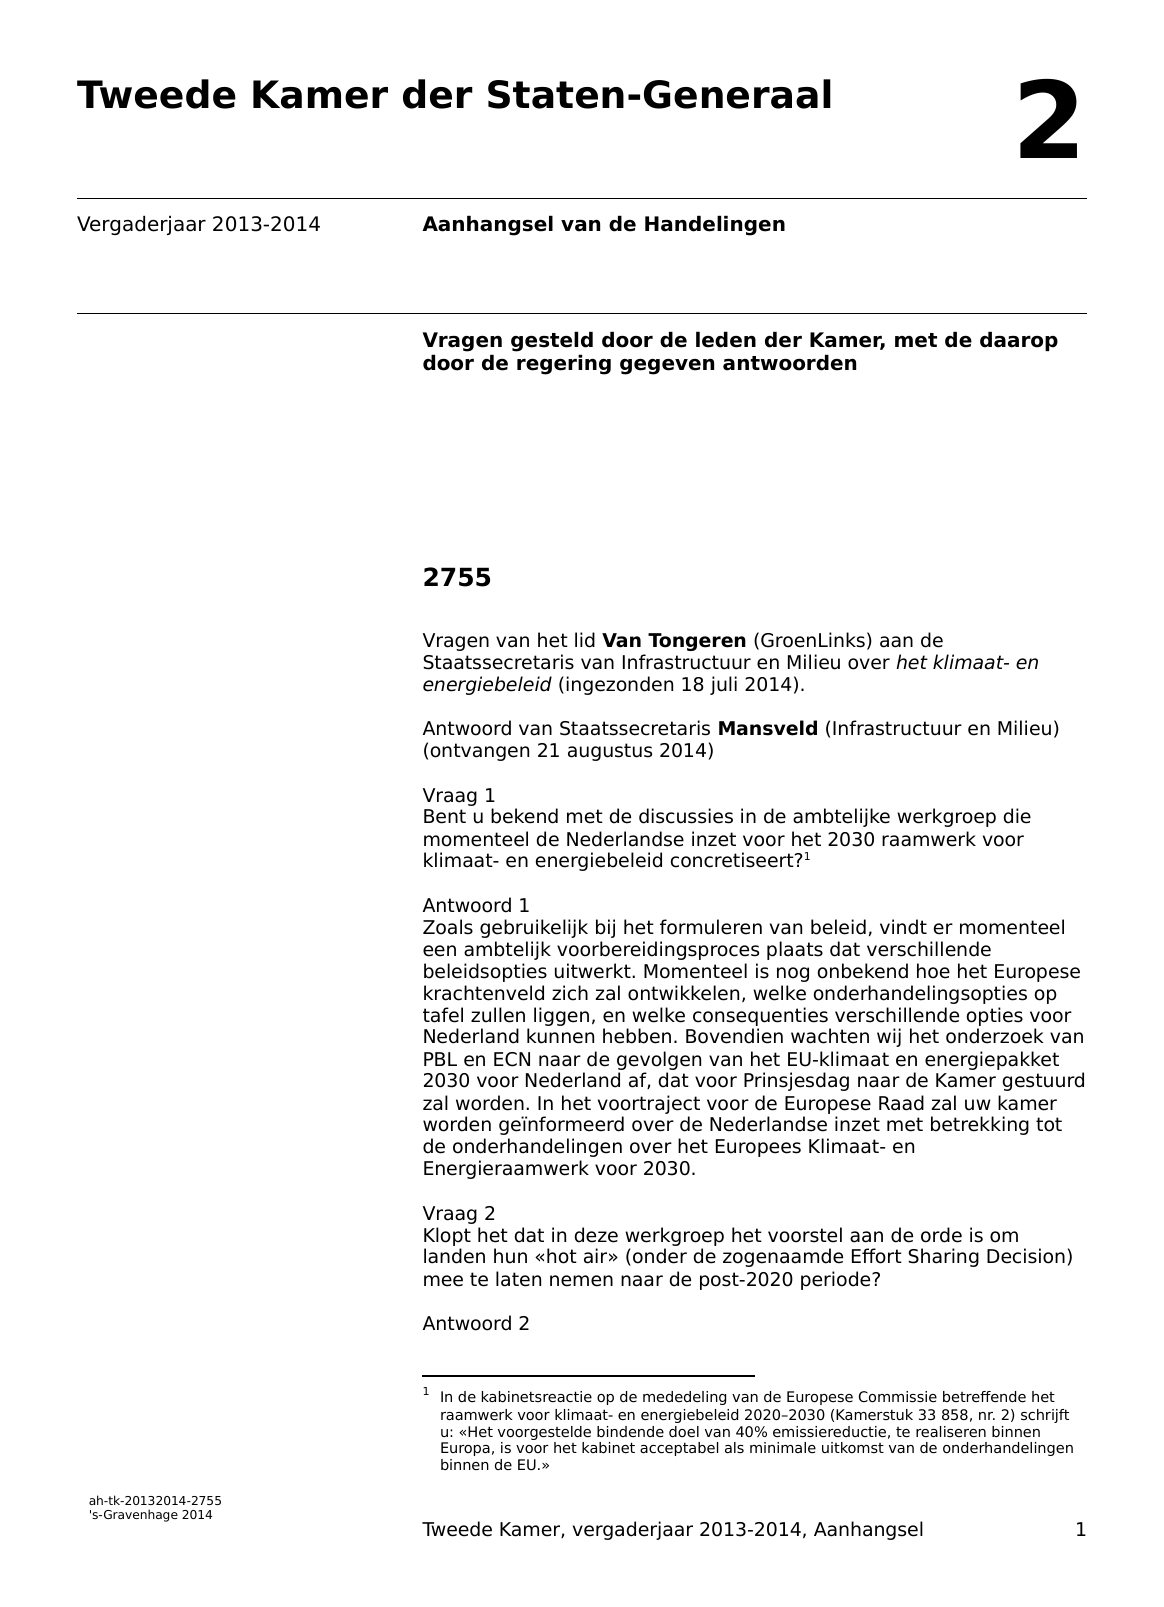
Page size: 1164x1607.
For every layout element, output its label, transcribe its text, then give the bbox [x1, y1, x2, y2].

text 's-Gravenhage 2014 [88, 1508, 323, 1522]
text Klopt het dat in deze werkgroep het voorstel aan de orde is om landen hun «hot air» (onder de zogenaamde Effort Sharing Decision) mee te laten nemen naar de post-2020 periode? [422, 1224, 1087, 1290]
text Vraag 2 [422, 1202, 1087, 1224]
text Antwoord 1 [422, 894, 1087, 917]
text Antwoord van Staatssecretaris Mansveld (Infrastructuur en Milieu) (ontvangen 21 augustus 2014) [422, 718, 1087, 762]
table_cell [77, 314, 422, 375]
text 2755 [422, 563, 1087, 592]
text Antwoord 2 [422, 1313, 1087, 1334]
text In de kabinetsreactie op de mededeling van de Europese Commissie betreffende het raamwerk voor klimaat- en energiebeleid 2020–2030 (Kamerstuk 33 858, nr. 2) schrijft u: «Het voorgestelde bindende doel van 40% emissiereductie, te realiseren binnen Europa, is voor het kabinet acceptabel als minimale uitkomst van de onderhandelingen binnen de EU.» [422, 1385, 1087, 1474]
table_cell Vergaderjaar 2013-2014 [77, 199, 422, 313]
text Zoals gebruikelijk bij het formuleren van beleid, vindt er momenteel een ambtelijk voorbereidingsproces plaats dat verschillende beleidsopties uitwerkt. Momenteel is nog onbekend hoe het Europese krachtenveld zich zal ontwikkelen, welke onderhandelingsopties op tafel zullen liggen, en welke consequenties verschillende opties voor Nederland kunnen hebben. Bovendien wachten wij het onderzoek van PBL en ECN naar de gevolgen van het EU-klimaat en energiepakket 2030 voor Nederland af, dat voor Prinsjesdag naar de Kamer gestuurd zal worden. In het voortraject voor de Europese Raad zal uw kamer worden geïnformeerd over de Nederlandse inzet met betrekking tot de onderhandelingen over het Europees Klimaat- en Energieraamwerk voor 2030. [422, 917, 1087, 1180]
table_cell Aanhangsel van de Handelingen [422, 199, 1087, 313]
table_header 2 [886, 59, 1087, 198]
text Vragen van het lid Van Tongeren (GroenLinks) aan de Staatssecretaris van Infrastructuur en Milieu over het klimaat- en energiebeleid (ingezonden 18 juli 2014). [422, 630, 1087, 696]
table_header Tweede Kamer der Staten-Generaal [77, 59, 886, 198]
text ah-tk-20132014-2755 [88, 1494, 323, 1508]
text Bent u bekend met de discussies in de ambtelijke werkgroep die momenteel de Nederlandse inzet voor het 2030 raamwerk voor klimaat- en energiebeleid concretiseert? [422, 806, 1087, 872]
text Vraag 1 [422, 784, 1087, 806]
table_cell Vragen gesteld door de leden der Kamer, met de daarop door de regering gegeven antwoorden [422, 314, 1087, 375]
